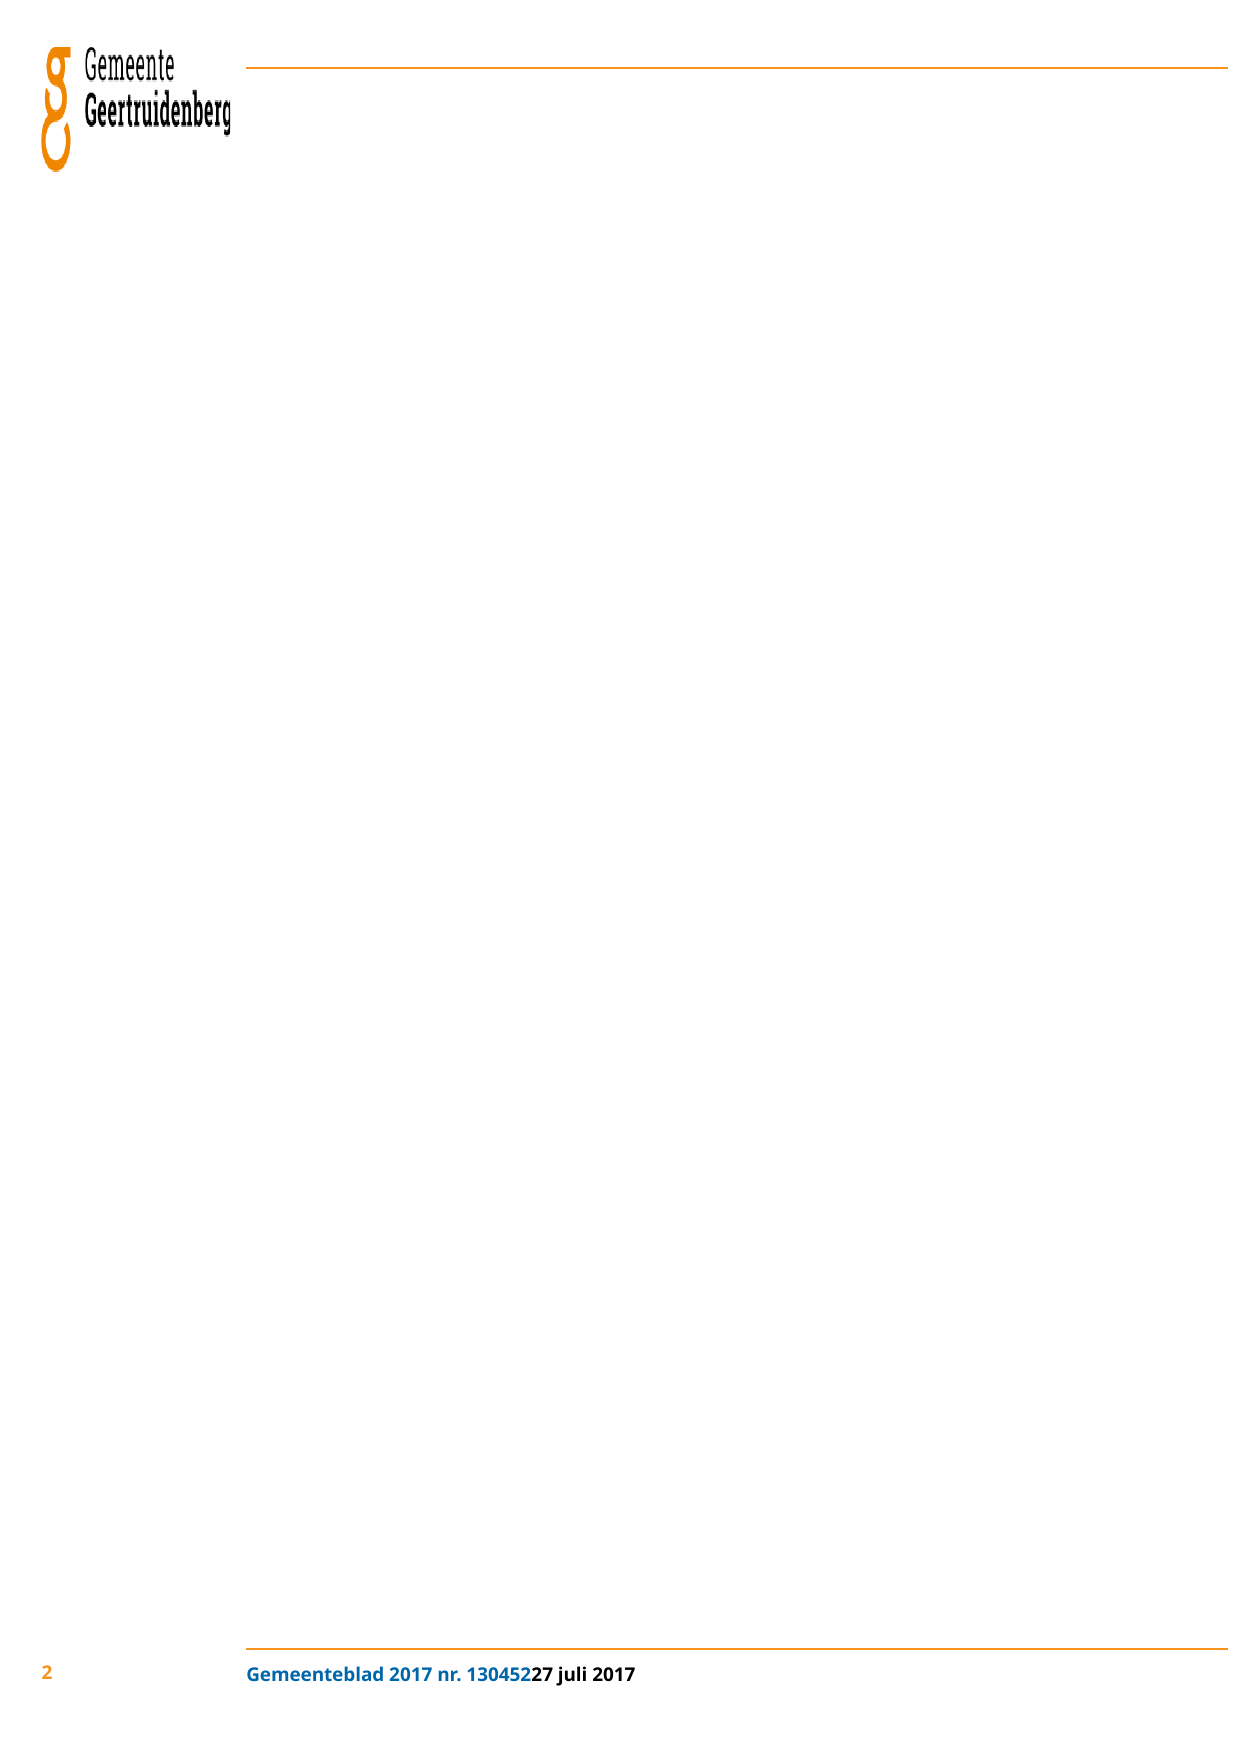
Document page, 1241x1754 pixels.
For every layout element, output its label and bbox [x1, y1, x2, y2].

picture [41, 47, 231, 172]
